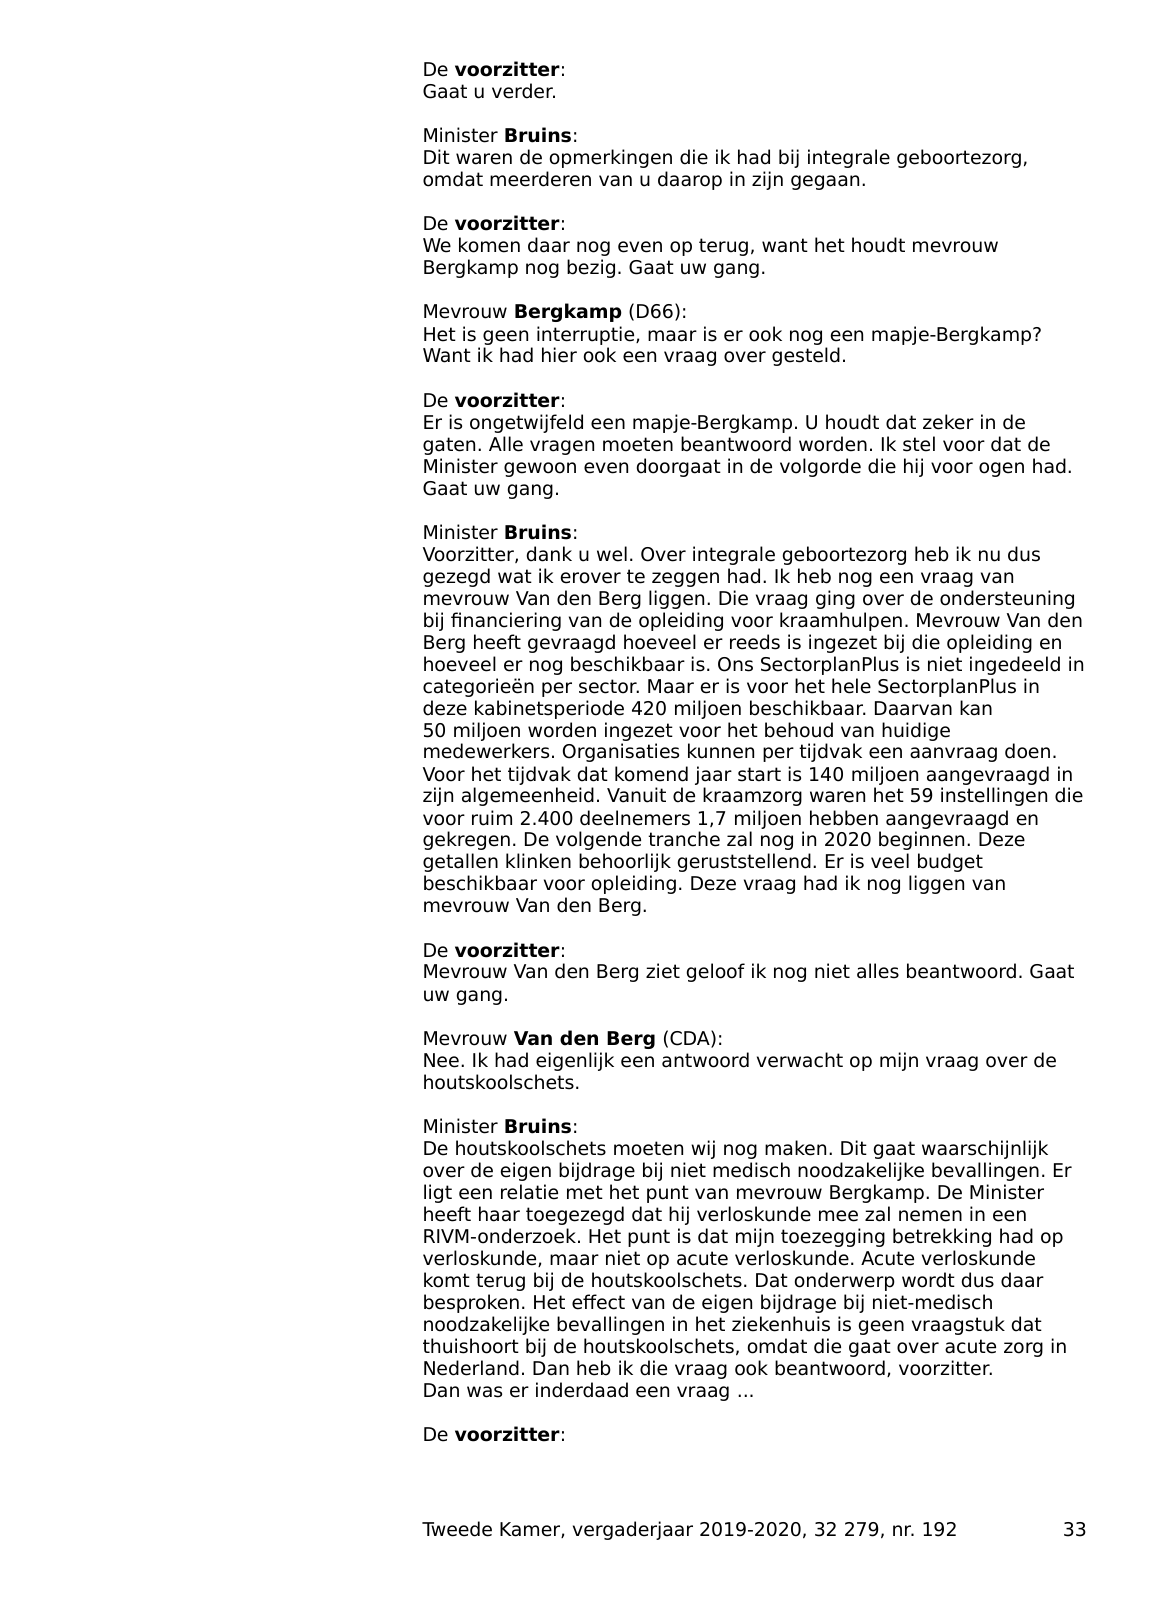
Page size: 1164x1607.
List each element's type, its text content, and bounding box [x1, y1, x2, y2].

text Gaat u verder. [422, 81, 1087, 103]
text Het is geen interruptie, maar is er ook nog een mapje-Bergkamp? Want ik had hier ook een vraag over gesteld. [422, 323, 1087, 367]
text De voorzitter: [422, 389, 1087, 412]
text Voorzitter, dank u wel. Over integrale geboortezorg heb ik nu dus gezegd wat ik erover te zeggen had. Ik heb nog een vraag van mevrouw Van den Berg liggen. Die vraag ging over de ondersteuning bij financiering van de opleiding voor kraamhulpen. Mevrouw Van den Berg heeft gevraagd hoeveel er reeds is ingezet bij die opleiding en hoeveel er nog beschikbaar is. Ons SectorplanPlus is niet ingedeeld in categorieën per sector. Maar er is voor het hele SectorplanPlus in deze kabinetsperiode 420 miljoen beschikbaar. Daarvan kan 50 miljoen worden ingezet voor het behoud van huidige medewerkers. Organisaties kunnen per tijdvak een aanvraag doen. Voor het tijdvak dat komend jaar start is 140 miljoen aangevraagd in zijn algemeenheid. Vanuit de kraamzorg waren het 59 instellingen die voor ruim 2.400 deelnemers 1,7 miljoen hebben aangevraagd en gekregen. De volgende tranche zal nog in 2020 beginnen. Deze getallen klinken behoorlijk geruststellend. Er is veel budget beschikbaar voor opleiding. Deze vraag had ik nog liggen van mevrouw Van den Berg. [422, 544, 1087, 917]
text Nee. Ik had eigenlijk een antwoord verwacht op mijn vraag over de houtskoolschets. [422, 1049, 1087, 1093]
text Mevrouw Van den Berg ziet geloof ik nog niet alles beantwoord. Gaat uw gang. [422, 961, 1087, 1005]
text De voorzitter: [422, 939, 1087, 961]
text Dan was er inderdaad een vraag ... [422, 1379, 1087, 1401]
text Minister Bruins: [422, 125, 1087, 147]
text De voorzitter: [422, 59, 1087, 81]
text We komen daar nog even op terug, want het houdt mevrouw Bergkamp nog bezig. Gaat uw gang. [422, 235, 1087, 279]
text De voorzitter: [422, 1424, 1087, 1446]
text De voorzitter: [422, 213, 1087, 235]
text Mevrouw Van den Berg (CDA): [422, 1028, 1087, 1049]
text Minister Bruins: [422, 522, 1087, 544]
text Mevrouw Bergkamp (D66): [422, 301, 1087, 323]
text Er is ongetwijfeld een mapje-Bergkamp. U houdt dat zeker in de gaten. Alle vragen moeten beantwoord worden. Ik stel voor dat de Minister gewoon even doorgaat in de volgorde die hij voor ogen had. Gaat uw gang. [422, 412, 1087, 499]
text Dit waren de opmerkingen die ik had bij integrale geboortezorg, omdat meerderen van u daarop in zijn gegaan. [422, 147, 1087, 191]
text De houtskoolschets moeten wij nog maken. Dit gaat waarschijnlijk over de eigen bijdrage bij niet medisch noodzakelijke bevallingen. Er ligt een relatie met het punt van mevrouw Bergkamp. De Minister heeft haar toegezegd dat hij verloskunde mee zal nemen in een RIVM-onderzoek. Het punt is dat mijn toezegging betrekking had op verloskunde, maar niet op acute verloskunde. Acute verloskunde komt terug bij de houtskoolschets. Dat onderwerp wordt dus daar besproken. Het effect van de eigen bijdrage bij niet-medisch noodzakelijke bevallingen in het ziekenhuis is geen vraagstuk dat thuishoort bij de houtskoolschets, omdat die gaat over acute zorg in Nederland. Dan heb ik die vraag ook beantwoord, voorzitter. [422, 1138, 1087, 1379]
text Minister Bruins: [422, 1116, 1087, 1138]
